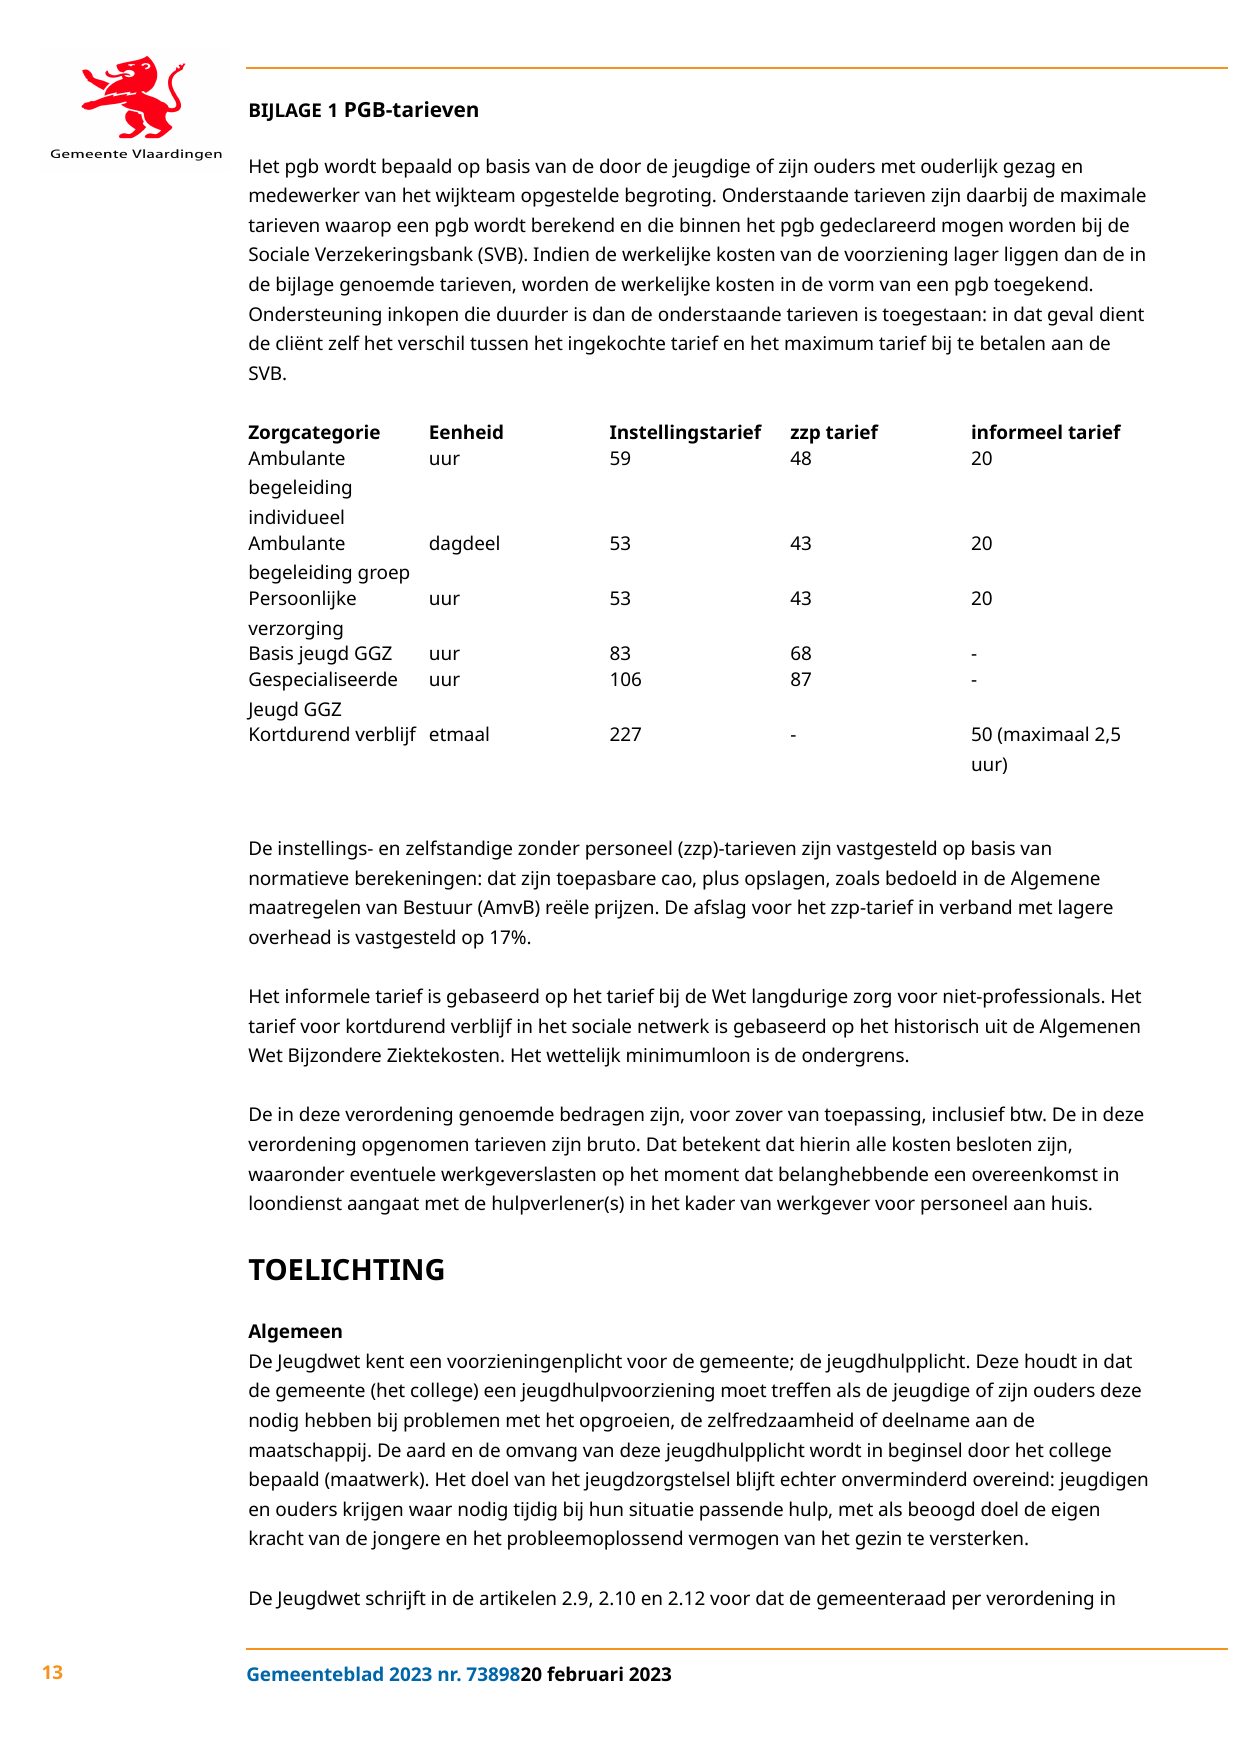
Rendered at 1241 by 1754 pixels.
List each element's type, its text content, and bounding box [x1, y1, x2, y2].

table_cell [971, 777, 1152, 803]
picture [41, 47, 231, 172]
table_cell - [971, 641, 1152, 666]
table_cell uur [429, 585, 609, 641]
table_header Instellingstarief [609, 419, 790, 445]
text De Jeugdwet kent een voorzieningenplicht voor de gemeente; de jeugdhulpplicht. Deze houdt in dat de gemeente (het college) een jeugdhulpvoorziening moet treffen als de jeugdige of zijn ouders deze nodig hebben bij problemen met het opgroeien, de zelfredzaamheid of deelname aan de maatschappij. De aard en de omvang van deze jeugdhulpplicht wordt in beginsel door het college bepaald (maatwerk). Het doel van het jeugdzorgstelsel blijft echter onverminderd overeind: jeugdigen en ouders krijgen waar nodig tijdig bij hun situatie passende hulp, met als beoogd doel de eigen kracht van de jongere en het probleemoplossend vermogen van het gezin te versterken. [248, 1348, 1152, 1551]
table_cell - [790, 722, 971, 777]
table_cell [429, 777, 609, 803]
table_cell Kortdurend verblijf [248, 722, 429, 777]
table_cell 48 [790, 445, 971, 530]
table_cell 83 [609, 641, 790, 666]
table_cell 227 [609, 722, 790, 777]
table_cell 53 [609, 530, 790, 585]
table_header informeel tarief [971, 419, 1152, 445]
table_header zzp tarief [790, 419, 971, 445]
table_cell Basis jeugd GGZ [248, 641, 429, 666]
text Algemeen [248, 1318, 1152, 1344]
table_cell Ambulante begeleiding individueel [248, 445, 429, 530]
table_cell uur [429, 641, 609, 666]
table_cell Ambulante begeleiding groep [248, 530, 429, 585]
table_cell dagdeel [429, 530, 609, 585]
table_cell [248, 777, 429, 803]
table_cell 20 [971, 445, 1152, 530]
table_cell - [971, 666, 1152, 722]
table_cell etmaal [429, 722, 609, 777]
table_cell 20 [971, 530, 1152, 585]
text Het pgb wordt bepaald op basis van de door de jeugdige of zijn ouders met ouderlijk gezag en medewerker van het wijkteam opgestelde begroting. Onderstaande tarieven zijn daarbij de maximale tarieven waarop een pgb wordt berekend en die binnen het pgb gedeclareerd mogen worden bij de Sociale Verzekeringsbank (SVB). Indien de werkelijke kosten van de voorziening lager liggen dan de in de bijlage genoemde tarieven, worden de werkelijke kosten in de vorm van een pgb toegekend. Ondersteuning inkopen die duurder is dan de onderstaande tarieven is toegestaan: in dat geval dient de cliënt zelf het verschil tussen het ingekochte tarief en het maximum tarief bij te betalen aan de SVB. [248, 153, 1152, 386]
text De Jeugdwet schrijft in de artikelen 2.9, 2.10 en 2.12 voor dat de gemeenteraad per verordening in [248, 1585, 1152, 1610]
table_cell Gespecialiseerde Jeugd GGZ [248, 666, 429, 722]
table_cell uur [429, 666, 609, 722]
table_cell 53 [609, 585, 790, 641]
table_cell 43 [790, 530, 971, 585]
table_cell 68 [790, 641, 971, 666]
table_cell 59 [609, 445, 790, 530]
text BIJLAGE 1 PGB-tarieven [248, 95, 1152, 123]
table_cell 87 [790, 666, 971, 722]
text Het informele tarief is gebaseerd op het tarief bij de Wet langdurige zorg voor niet-professionals. Het tarief voor kortdurend verblijf in het sociale netwerk is gebaseerd op het historisch uit de Algemenen Wet Bijzondere Ziektekosten. Het wettelijk minimumloon is de ondergrens. [248, 983, 1152, 1068]
table_header Zorgcategorie [248, 419, 429, 445]
text De in deze verordening genoemde bedragen zijn, voor zover van toepassing, inclusief btw. De in deze verordening opgenomen tarieven zijn bruto. Dat betekent dat hierin alle kosten besloten zijn, waaronder eventuele werkgeverslasten op het moment dat belanghebbende een overeenkomst in loondienst aangaat met de hulpverlener(s) in het kader van werkgever voor personeel aan huis. [248, 1102, 1152, 1216]
table_cell 106 [609, 666, 790, 722]
table_cell 20 [971, 585, 1152, 641]
table_cell uur [429, 445, 609, 530]
table_cell Persoonlijke verzorging [248, 585, 429, 641]
table_cell 50 (maximaal 2,5 uur) [971, 722, 1152, 777]
table_cell [790, 777, 971, 803]
table_cell [609, 777, 790, 803]
table_header Eenheid [429, 419, 609, 445]
table_cell 43 [790, 585, 971, 641]
text De instellings- en zelfstandige zonder personeel (zzp)-tarieven zijn vastgesteld op basis van normatieve berekeningen: dat zijn toepasbare cao, plus opslagen, zoals bedoeld in de Algemene maatregelen van Bestuur (AmvB) reële prijzen. De afslag voor het zzp-tarief in verband met lagere overhead is vastgesteld op 17%. [248, 835, 1152, 950]
text TOELICHTING [248, 1249, 1152, 1289]
